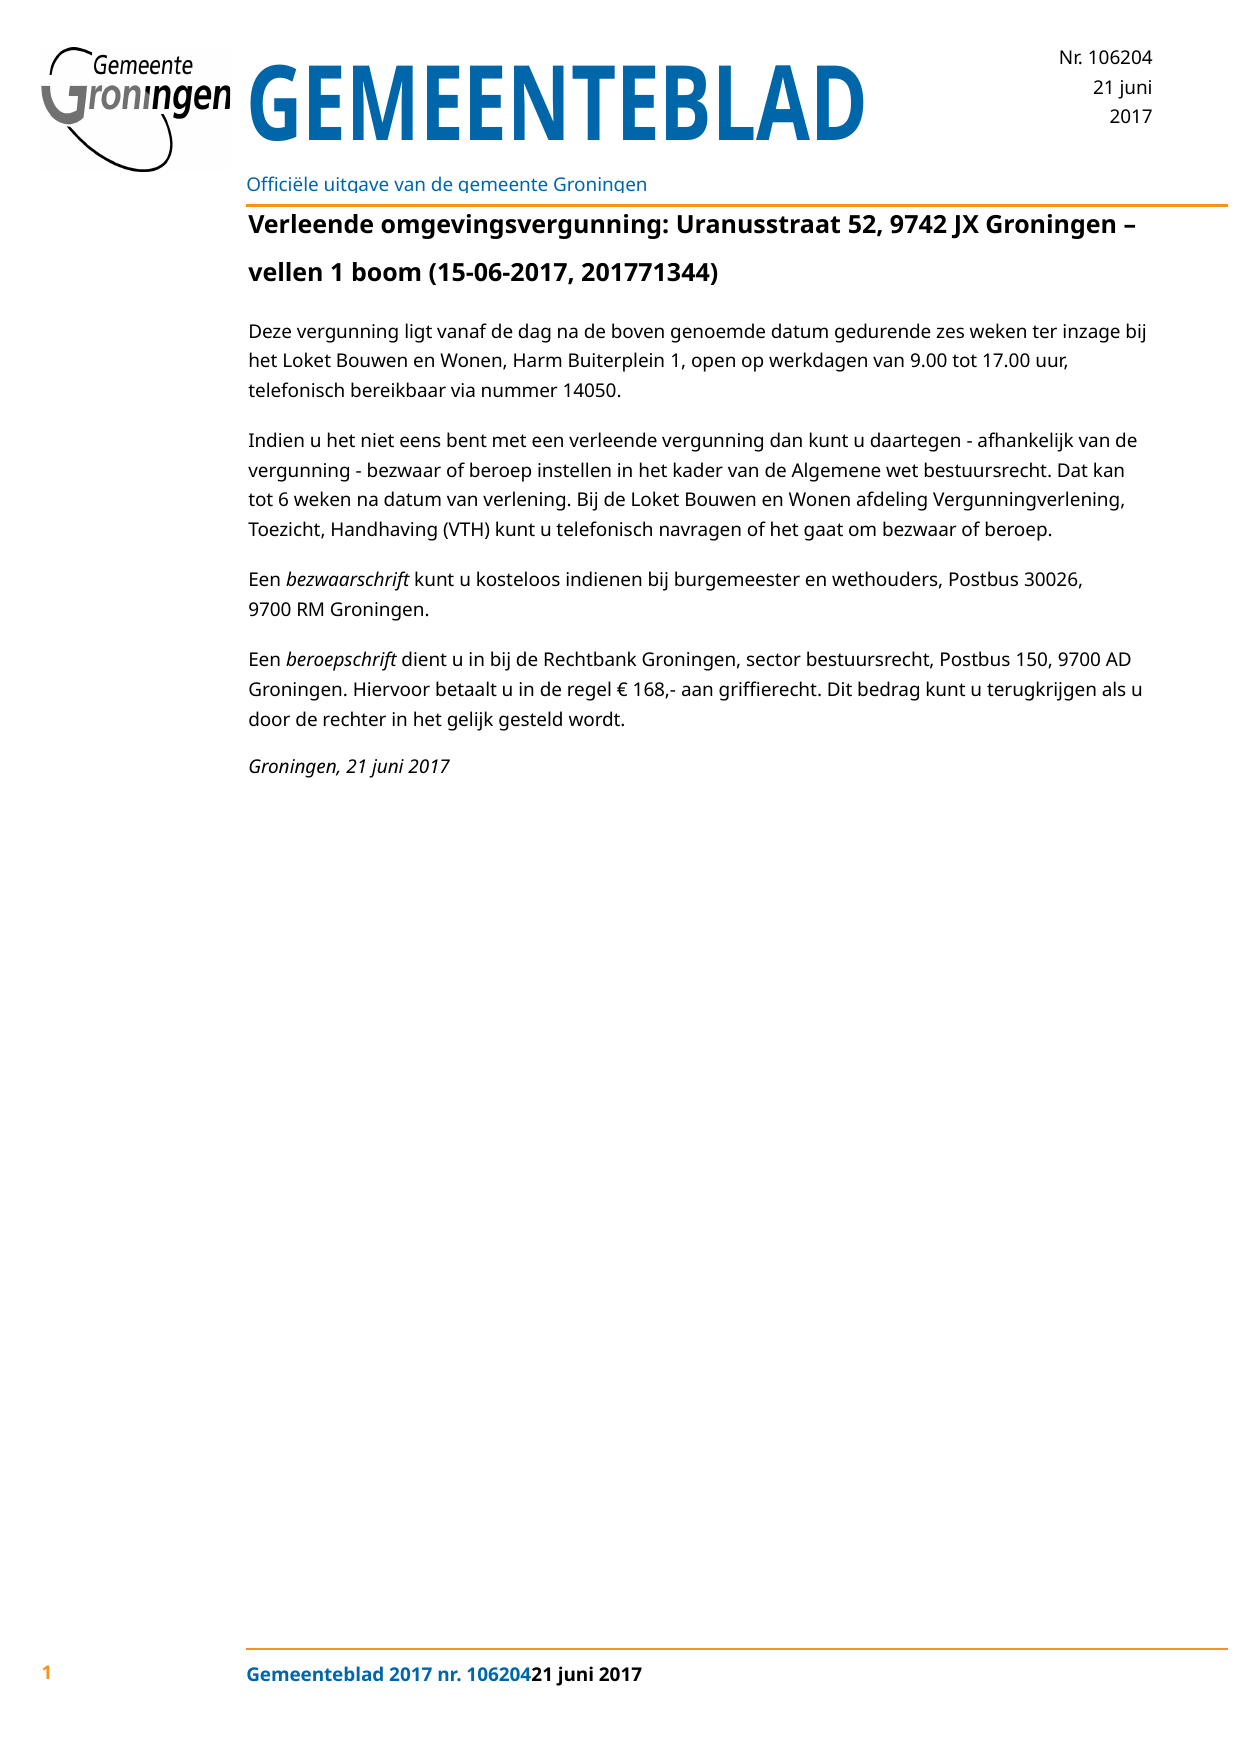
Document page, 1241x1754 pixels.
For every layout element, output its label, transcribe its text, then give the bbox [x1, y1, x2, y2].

text Groningen, 21 juni 2017 [248, 754, 1152, 779]
text Indien u het niet eens bent met een verleende vergunning dan kunt u daartegen - afhankelijk van de vergunning - bezwaar of beroep instellen in het kader van de Algemene wet bestuursrecht. Dat kan tot 6 weken na datum van verlening. Bij de Loket Bouwen en Wonen afdeling Vergunningverlening, Toezicht, Handhaving (VTH) kunt u telefonisch navragen of het gaat om bezwaar of beroep. [248, 427, 1152, 542]
picture [41, 47, 231, 172]
text Een bezwaarschrift kunt u kosteloos indienen bij burgemeester en wethouders, Postbus 30026, 9700 RM Groningen. [248, 567, 1152, 622]
text Verleende omgevingsvergunning: Uranusstraat 52, 9742 JX Groningen – vellen 1 boom (15-06-2017, 201771344) [248, 207, 1152, 288]
text Deze vergunning ligt vanaf de dag na de boven genoemde datum gedurende zes weken ter inzage bij het Loket Bouwen en Wonen, Harm Buiterplein 1, open op werkdagen van 9.00 tot 17.00 uur, telefonisch bereikbaar via nummer 14050. [248, 318, 1152, 403]
text Een beroepschrift dient u in bij de Rechtbank Groningen, sector bestuursrecht, Postbus 150, 9700 AD Groningen. Hiervoor betaalt u in de regel € 168,- aan griffierecht. Dit bedrag kunt u terugkrijgen als u door de rechter in het gelijk gesteld wordt. [248, 647, 1152, 732]
